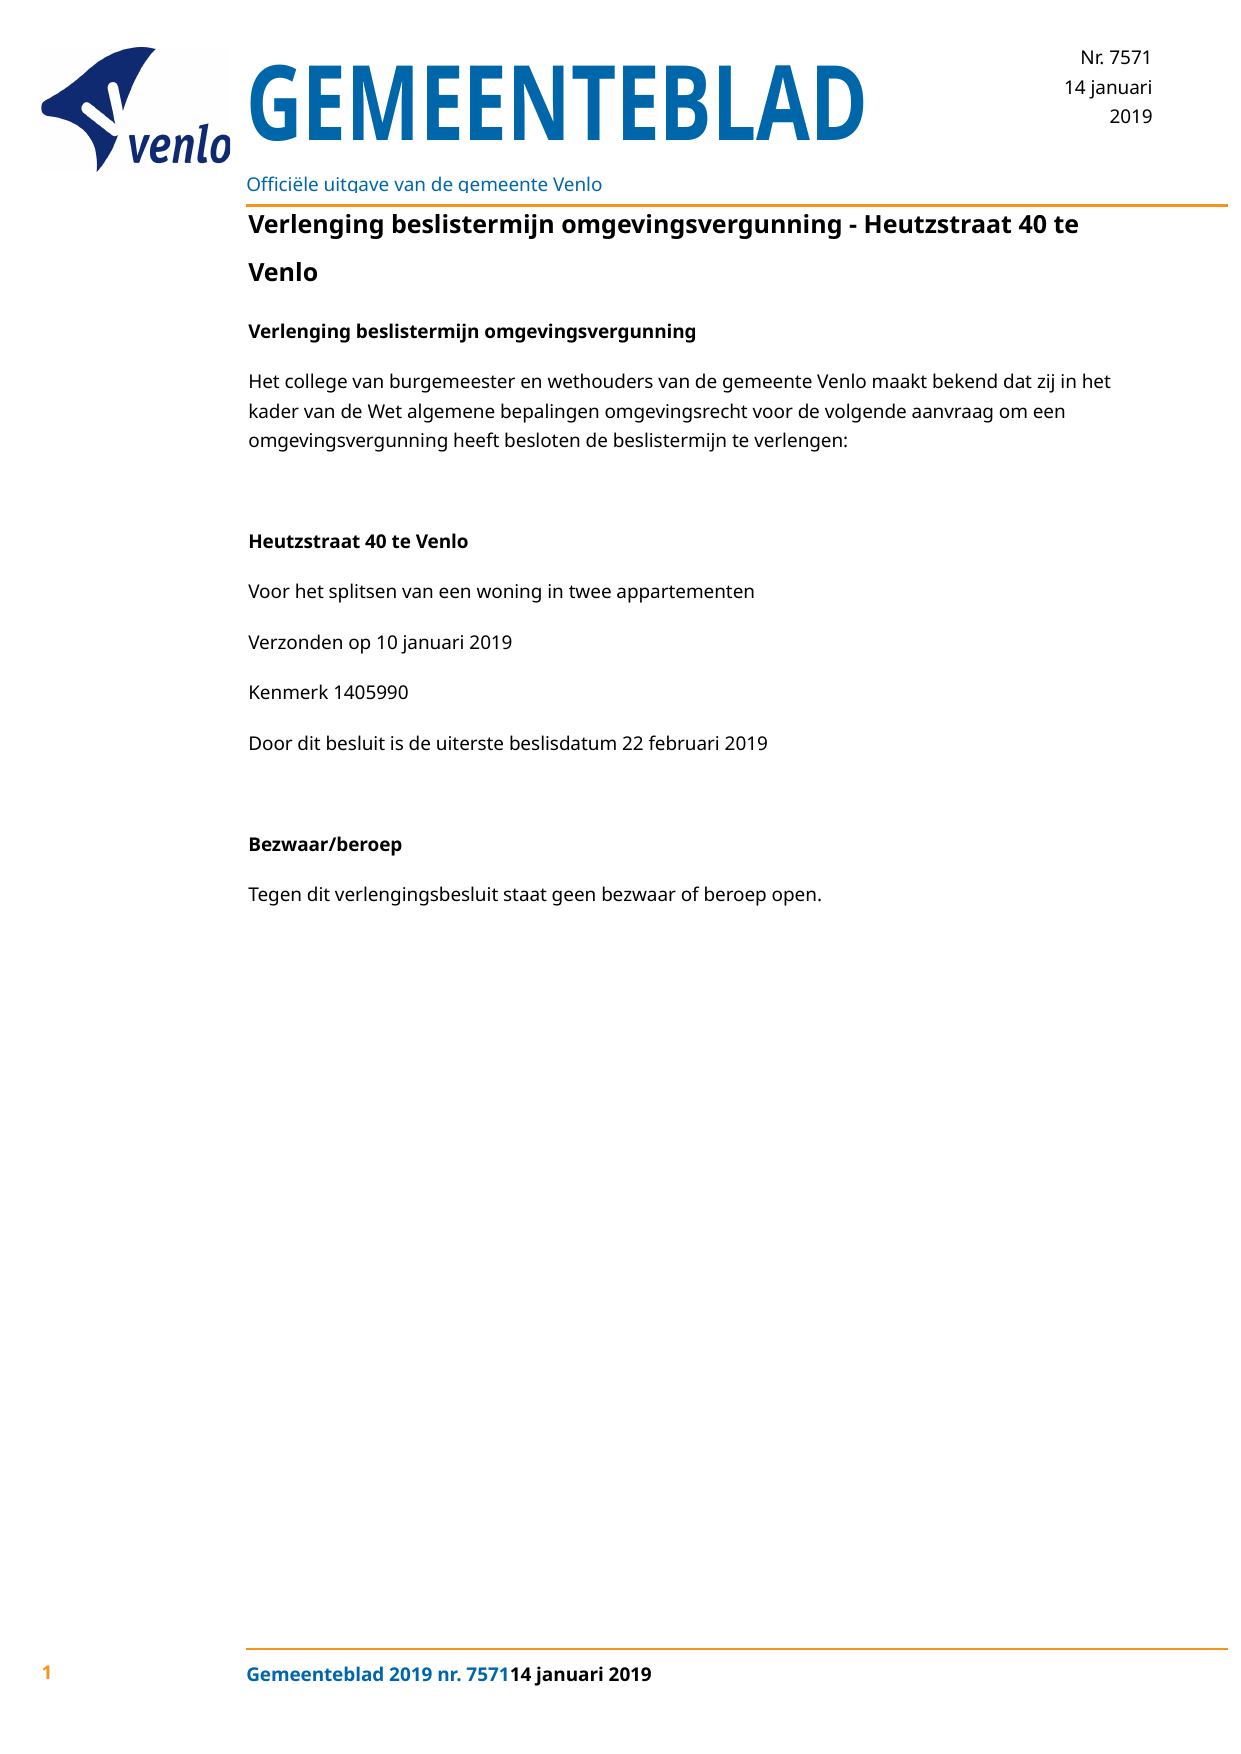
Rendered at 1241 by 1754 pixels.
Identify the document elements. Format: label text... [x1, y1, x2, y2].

text Verlenging beslistermijn omgevingsvergunning [248, 318, 1152, 344]
text Verlenging beslistermijn omgevingsvergunning - Heutzstraat 40 te Venlo [248, 207, 1152, 288]
text Het college van burgemeester en wethouders van de gemeente Venlo maakt bekend dat zij in het kader van de Wet algemene bepalingen omgevingsrecht voor de volgende aanvraag om een omgevingsvergunning heeft besloten de beslistermijn te verlengen: [248, 368, 1152, 453]
text Heutzstraat 40 te Venlo [248, 528, 1152, 554]
picture [41, 47, 231, 172]
text Voor het splitsen van een woning in twee appartementen [248, 579, 1152, 604]
text Door dit besluit is de uiterste beslisdatum 22 februari 2019 [248, 730, 1152, 756]
text Bezwaar/beroep [248, 831, 1152, 857]
text Kenmerk 1405990 [248, 679, 1152, 705]
text Verzonden op 10 januari 2019 [248, 629, 1152, 655]
text Tegen dit verlengingsbesluit staat geen bezwaar of beroep open. [248, 881, 1152, 907]
